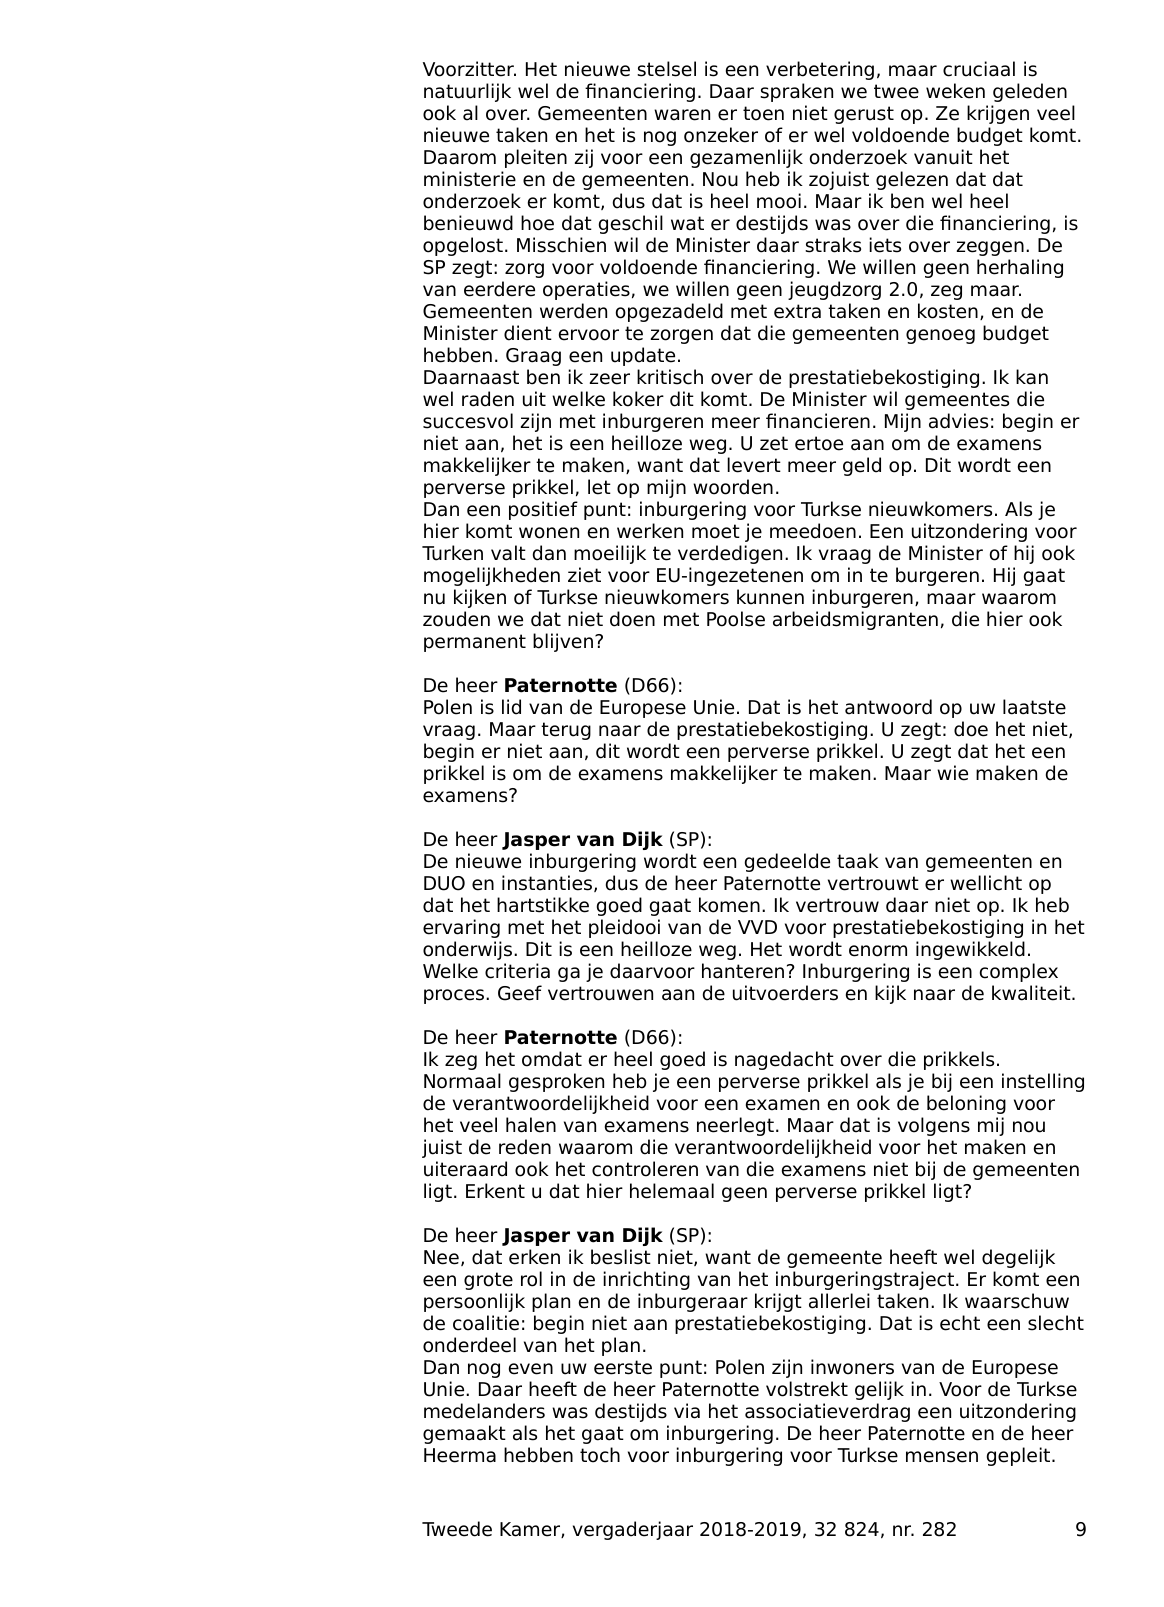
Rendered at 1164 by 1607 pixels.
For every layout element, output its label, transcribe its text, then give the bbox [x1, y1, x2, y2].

text De heer Paternotte (D66): [422, 1027, 1087, 1049]
text Polen is lid van de Europese Unie. Dat is het antwoord op uw laatste vraag. Maar terug naar de prestatiebekostiging. U zegt: doe het niet, begin er niet aan, dit wordt een perverse prikkel. U zegt dat het een prikkel is om de examens makkelijker te maken. Maar wie maken de examens? [422, 697, 1087, 807]
text Ik zeg het omdat er heel goed is nagedacht over die prikkels. Normaal gesproken heb je een perverse prikkel als je bij een instelling de verantwoordelijkheid voor een examen en ook de beloning voor het veel halen van examens neerlegt. Maar dat is volgens mij nou juist de reden waarom die verantwoordelijkheid voor het maken en uiteraard ook het controleren van die examens niet bij de gemeenten ligt. Erkent u dat hier helemaal geen perverse prikkel ligt? [422, 1049, 1087, 1203]
text Daarnaast ben ik zeer kritisch over de prestatiebekostiging. Ik kan wel raden uit welke koker dit komt. De Minister wil gemeentes die succesvol zijn met inburgeren meer financieren. Mijn advies: begin er niet aan, het is een heilloze weg. U zet ertoe aan om de examens makkelijker te maken, want dat levert meer geld op. Dit wordt een perverse prikkel, let op mijn woorden. [422, 367, 1087, 499]
text Dan nog even uw eerste punt: Polen zijn inwoners van de Europese Unie. Daar heeft de heer Paternotte volstrekt gelijk in. Voor de Turkse medelanders was destijds via het associatieverdrag een uitzondering gemaakt als het gaat om inburgering. De heer Paternotte en de heer Heerma hebben toch voor inburgering voor Turkse mensen gepleit. [422, 1357, 1087, 1467]
text De heer Paternotte (D66): [422, 675, 1087, 697]
text Nee, dat erken ik beslist niet, want de gemeente heeft wel degelijk een grote rol in de inrichting van het inburgeringstraject. Er komt een persoonlijk plan en de inburgeraar krijgt allerlei taken. Ik waarschuw de coalitie: begin niet aan prestatiebekostiging. Dat is echt een slecht onderdeel van het plan. [422, 1247, 1087, 1357]
text Voorzitter. Het nieuwe stelsel is een verbetering, maar cruciaal is natuurlijk wel de financiering. Daar spraken we twee weken geleden ook al over. Gemeenten waren er toen niet gerust op. Ze krijgen veel nieuwe taken en het is nog onzeker of er wel voldoende budget komt. Daarom pleiten zij voor een gezamenlijk onderzoek vanuit het ministerie en de gemeenten. Nou heb ik zojuist gelezen dat dat onderzoek er komt, dus dat is heel mooi. Maar ik ben wel heel benieuwd hoe dat geschil wat er destijds was over die financiering, is opgelost. Misschien wil de Minister daar straks iets over zeggen. De SP zegt: zorg voor voldoende financiering. We willen geen herhaling van eerdere operaties, we willen geen jeugdzorg 2.0, zeg maar. Gemeenten werden opgezadeld met extra taken en kosten, en de Minister dient ervoor te zorgen dat die gemeenten genoeg budget hebben. Graag een update. [422, 59, 1087, 367]
text Dan een positief punt: inburgering voor Turkse nieuwkomers. Als je hier komt wonen en werken moet je meedoen. Een uitzondering voor Turken valt dan moeilijk te verdedigen. Ik vraag de Minister of hij ook mogelijkheden ziet voor EU-ingezetenen om in te burgeren. Hij gaat nu kijken of Turkse nieuwkomers kunnen inburgeren, maar waarom zouden we dat niet doen met Poolse arbeidsmigranten, die hier ook permanent blijven? [422, 499, 1087, 652]
text De nieuwe inburgering wordt een gedeelde taak van gemeenten en DUO en instanties, dus de heer Paternotte vertrouwt er wellicht op dat het hartstikke goed gaat komen. Ik vertrouw daar niet op. Ik heb ervaring met het pleidooi van de VVD voor prestatiebekostiging in het onderwijs. Dit is een heilloze weg. Het wordt enorm ingewikkeld. Welke criteria ga je daarvoor hanteren? Inburgering is een complex proces. Geef vertrouwen aan de uitvoerders en kijk naar de kwaliteit. [422, 851, 1087, 1004]
text De heer Jasper van Dijk (SP): [422, 829, 1087, 851]
text De heer Jasper van Dijk (SP): [422, 1225, 1087, 1247]
